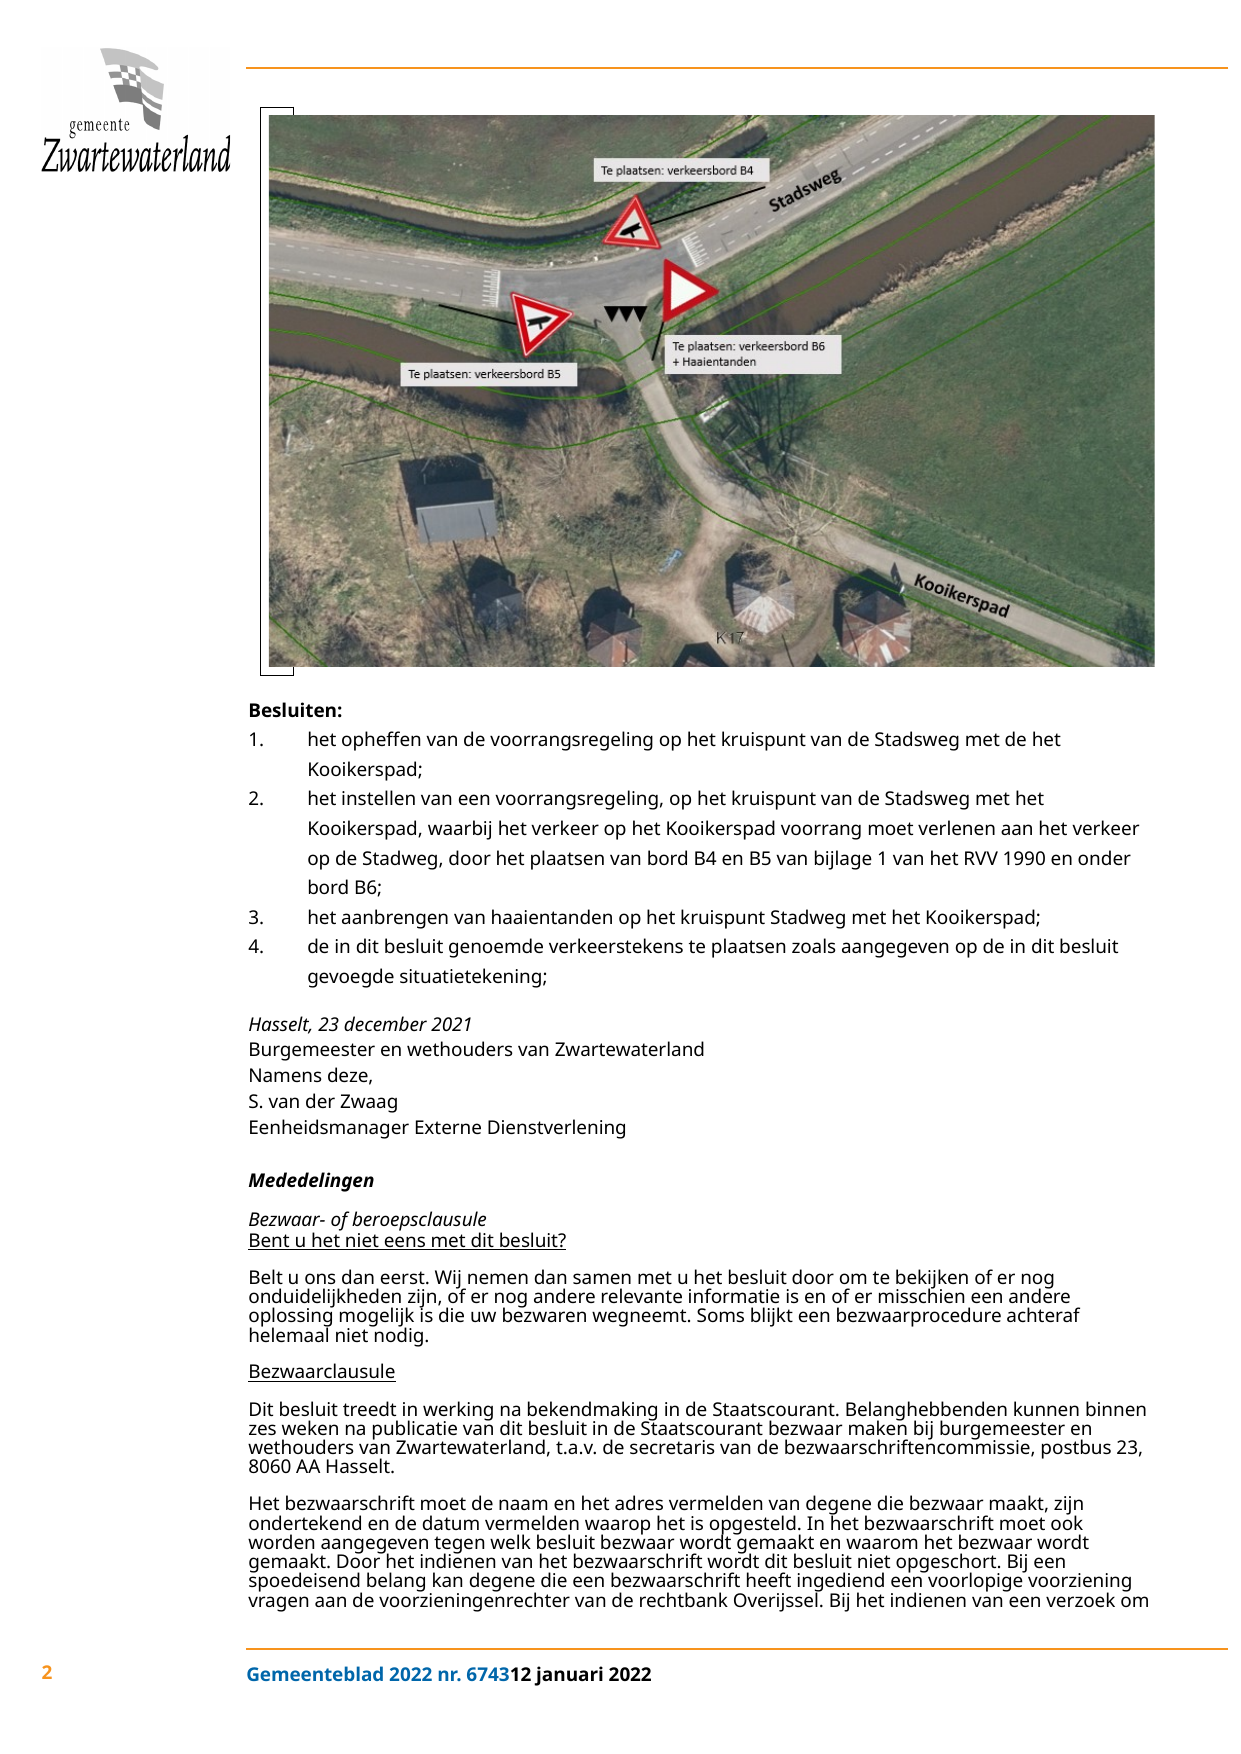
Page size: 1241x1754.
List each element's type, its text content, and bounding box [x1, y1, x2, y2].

list het instellen van een voorrangsregeling, op het kruispunt van de Stadsweg met het Kooikerspad, waarbij het verkeer op het Kooikerspad voorrang moet verlenen aan het verkeer op de Stadweg, door het plaatsen van bord B4 en B5 van bijlage 1 van het RVV 1990 en onder bord B6; [248, 786, 1152, 900]
text Dit besluit treedt in werking na bekendmaking in de Staatscourant. Belanghebbenden kunnen binnen zes weken na publicatie van dit besluit in de Staatscourant bezwaar maken bij burgemeester en wethouders van Zwartewaterland, t.a.v. de secretaris van de bezwaarschriftencommissie, postbus 23, 8060 AA Hasselt. [248, 1401, 1152, 1478]
text Bent u het niet eens met dit besluit? [248, 1232, 1152, 1251]
text S. van der Zwaag [248, 1088, 1152, 1114]
text Mededelingen [248, 1167, 1152, 1192]
text Namens deze, [248, 1062, 1152, 1088]
text Burgemeester en wethouders van Zwartewaterland [248, 1037, 1152, 1062]
text Hasselt, 23 december 2021 [248, 1011, 1152, 1037]
text Het bezwaarschrift moet de naam en het adres vermelden van degene die bezwaar maakt, zijn ondertekend en de datum vermelden waarop het is opgesteld. In het bezwaarschrift moet ook worden aangegeven tegen welk besluit bezwaar wordt gemaakt en waarom het bezwaar wordt gemaakt. Door het indienen van het bezwaarschrift wordt dit besluit niet opgeschort. Bij een spoedeisend belang kan degene die een bezwaarschrift heeft ingediend een voorlopige voorziening vragen aan de voorzieningenrechter van de rechtbank Overijssel. Bij het indienen van een verzoek om [248, 1495, 1152, 1611]
text Bezwaar- of beroepsclausule [248, 1206, 1152, 1232]
list de in dit besluit genoemde verkeerstekens te plaatsen zoals aangegeven op de in dit besluit gevoegde situatietekening; [248, 933, 1152, 989]
picture [268, 115, 1155, 667]
text Belt u ons dan eerst. Wij nemen dan samen met u het besluit door om te bekijken of er nog onduidelijkheden zijn, of er nog andere relevante informatie is en of er misschien een andere oplossing mogelijk is die uw bezwaren wegneemt. Soms blijkt een bezwaarprocedure achteraf helemaal niet nodig. [248, 1269, 1152, 1346]
text Eenheidsmanager Externe Dienstverlening [248, 1114, 1152, 1139]
text Bezwaarclausule [248, 1363, 1152, 1383]
list het aanbrengen van haaientanden op het kruispunt Stadweg met het Kooikerspad; [248, 904, 1152, 930]
list het opheffen van de voorrangsregeling op het kruispunt van de Stadsweg met de het Kooikerspad; [248, 726, 1152, 782]
text Besluiten: [248, 697, 1152, 723]
picture [41, 47, 231, 172]
